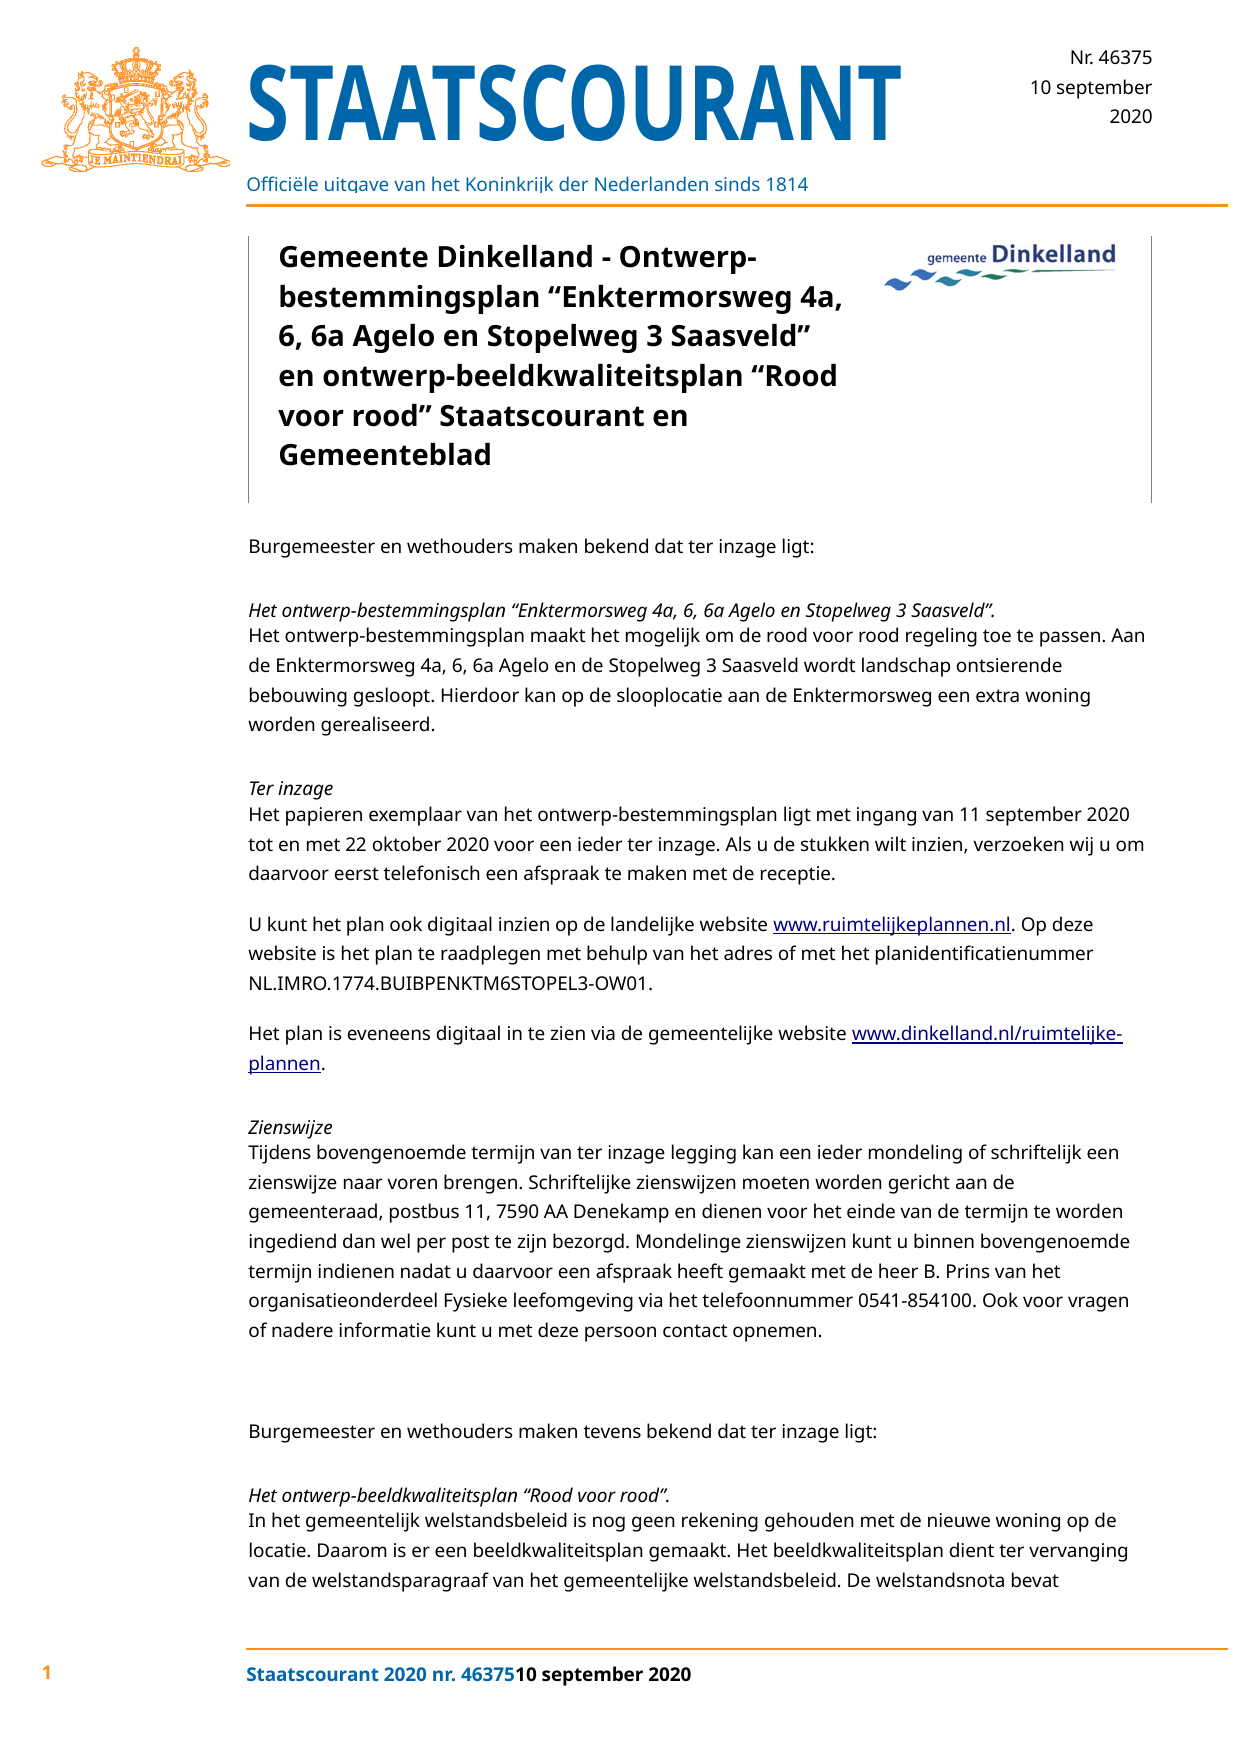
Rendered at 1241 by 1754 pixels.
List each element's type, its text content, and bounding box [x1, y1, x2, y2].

text Het ontwerp-bestemmingsplan “Enktermorsweg 4a, 6, 6a Agelo en Stopelweg 3 Saasveld”. [248, 597, 1152, 623]
text Het ontwerp-beeldkwaliteitsplan “Rood voor rood”. [248, 1482, 1152, 1508]
picture [882, 236, 1119, 296]
text In het gemeentelijk welstandsbeleid is nog geen rekening gehouden met de nieuwe woning op de locatie. Daarom is er een beeldkwaliteitsplan gemaakt. Het beeldkwaliteitsplan dient ter vervanging van de welstandsparagraaf van het gemeentelijke welstandsbeleid. De welstandsnota bevat [248, 1508, 1152, 1592]
text Tijdens bovengenoemde termijn van ter inzage legging kan een ieder mondeling of schriftelijk een zienswijze naar voren brengen. Schriftelijke zienswijzen moeten worden gericht aan de gemeenteraad, postbus 11, 7590 AA Denekamp en dienen voor het einde van de termijn te worden ingediend dan wel per post te zijn bezorgd. Mondelinge zienswijzen kunt u binnen bovengenoemde termijn indienen nadat u daarvoor een afspraak heeft gemaakt met de heer B. Prins van het organisatieonderdeel Fysieke leefomgeving via het telefoonnummer 0541-854100. Ook voor vragen of nadere informatie kunt u met deze persoon contact opnemen. [248, 1139, 1152, 1343]
text Het plan is eveneens digitaal in te zien via de gemeentelijke website www.dinkelland.nl/ruimtelijke-plannen. [248, 1020, 1152, 1076]
table_header Gemeente Dinkelland - Ontwerp-bestemmingsplan “Enktermorsweg 4a, 6, 6a Agelo en Stopelweg 3 Saasveld” en ontwerp-beeldkwaliteitsplan “Rood voor rood” Staatscourant en Gemeenteblad [249, 236, 850, 503]
text Het ontwerp-bestemmingsplan maakt het mogelijk om de rood voor rood regeling toe te passen. Aan de Enktermorsweg 4a, 6, 6a Agelo en de Stopelweg 3 Saasveld wordt landschap ontsierende bebouwing gesloopt. Hierdoor kan op de slooplocatie aan de Enktermorsweg een extra woning worden gerealiseerd. [248, 623, 1152, 737]
text U kunt het plan ook digitaal inzien op de landelijke website www.ruimtelijkeplannen.nl. Op deze website is het plan te raadplegen met behulp van het adres of met het planidentificatienummer NL.IMRO.1774.BUIBPENKTM6STOPEL3-OW01. [248, 911, 1152, 996]
text Zienswijze [248, 1114, 1152, 1139]
table_header [850, 236, 1151, 503]
text Het papieren exemplaar van het ontwerp-bestemmingsplan ligt met ingang van 11 september 2020 tot en met 22 oktober 2020 voor een ieder ter inzage. Als u de stukken wilt inzien, verzoeken wij u om daarvoor eerst telefonisch een afspraak te maken met de receptie. [248, 801, 1152, 886]
text Burgemeester en wethouders maken bekend dat ter inzage ligt: [248, 533, 1152, 559]
text Burgemeester en wethouders maken tevens bekend dat ter inzage ligt: [248, 1418, 1152, 1444]
text Ter inzage [248, 775, 1152, 801]
picture [41, 47, 231, 172]
